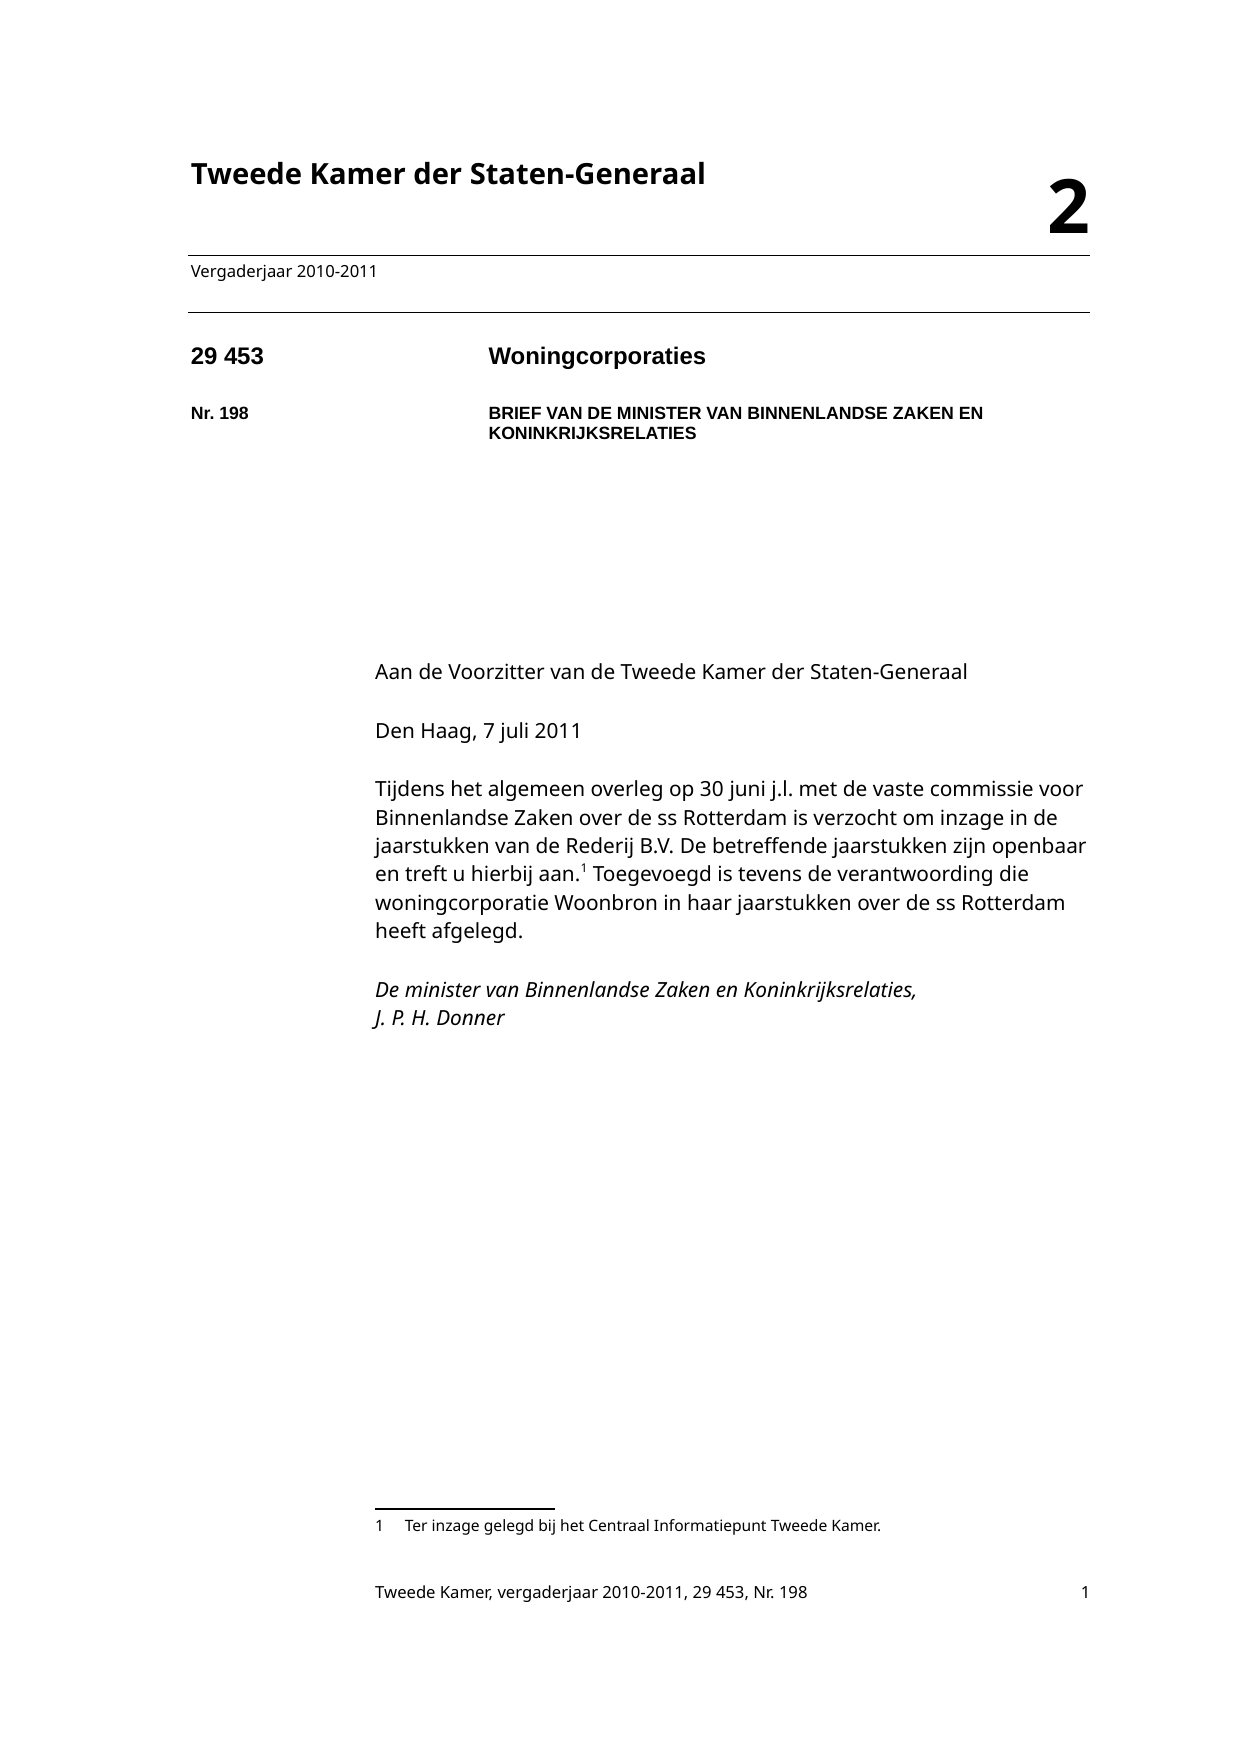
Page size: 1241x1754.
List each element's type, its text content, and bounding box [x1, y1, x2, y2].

table_cell Nr. 198 [188, 399, 485, 539]
table_cell 29 453 [188, 339, 485, 399]
table_header 2 [910, 150, 1090, 255]
table_cell [485, 256, 1090, 312]
text Aan de Voorzitter van de Tweede Kamer der Staten-Generaal [375, 657, 1090, 686]
text Tijdens het algemeen overleg op 30 juni j.l. met de vaste commissie voor Binnenlandse Zaken over de ss Rotterdam is verzocht om inzage in de jaarstukken van de Rederij B.V. De betreffende jaarstukken zijn openbaar en treft u hierbij aan. Toegevoegd is tevens de verantwoording die woningcorporatie Woonbron in haar jaarstukken over de ss Rotterdam heeft afgelegd. [375, 774, 1090, 945]
table_cell Vergaderjaar 2010-2011 [188, 256, 485, 312]
text Den Haag, 7 juli 2011 [375, 716, 1090, 744]
text Ter inzage gelegd bij het Centraal Informatiepunt Tweede Kamer. [375, 1508, 1090, 1536]
text J. P. H. Donner [375, 1003, 1090, 1032]
table_cell [485, 313, 1090, 339]
table_header Tweede Kamer der Staten-Generaal [188, 150, 909, 255]
table_cell BRIEF VAN DE MINISTER VAN BINNENLANDSE ZAKEN EN KONINKRIJKSRELATIES [485, 399, 1090, 539]
table_cell Woningcorporaties [485, 339, 1090, 399]
text De minister van Binnenlandse Zaken en Koninkrijksrelaties, [375, 975, 1090, 1003]
table_cell [188, 313, 485, 339]
